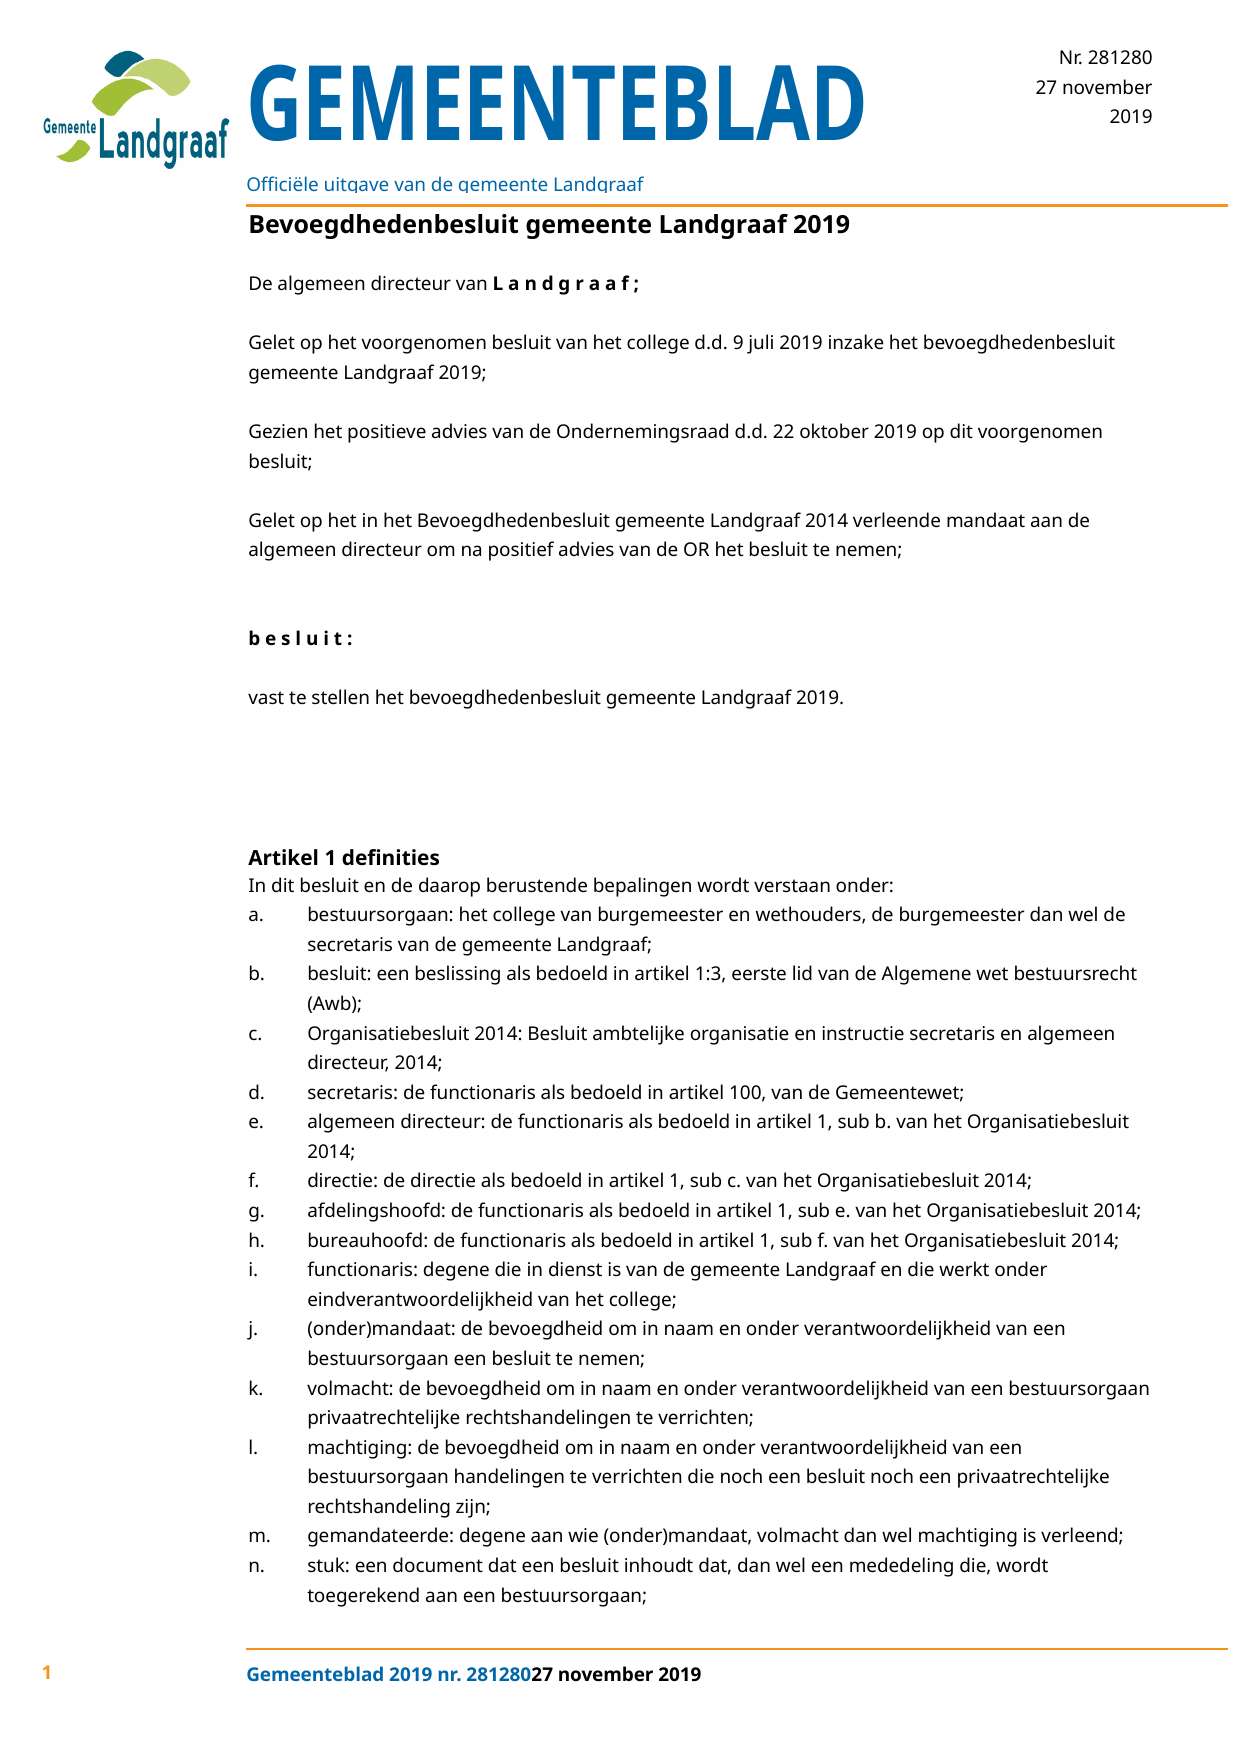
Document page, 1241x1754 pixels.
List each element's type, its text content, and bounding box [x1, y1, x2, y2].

list besluit: een beslissing als bedoeld in artikel 1:3, eerste lid van de Algemene wet bestuursrecht (Awb); [248, 961, 1152, 1016]
list directie: de directie als bedoeld in artikel 1, sub c. van het Organisatiebesluit 2014; [248, 1168, 1152, 1193]
list afdelingshoofd: de functionaris als bedoeld in artikel 1, sub e. van het Organisatiebesluit 2014; [248, 1197, 1152, 1223]
list Organisatiebesluit 2014: Besluit ambtelijke organisatie en instructie secretaris en algemeen directeur, 2014; [248, 1020, 1152, 1075]
text Artikel 1 definities [248, 843, 1152, 872]
text vast te stellen het bevoegdhedenbesluit gemeente Landgraaf 2019. [248, 684, 1152, 710]
text De algemeen directeur van L a n d g r a a f ; [248, 270, 1152, 296]
list algemeen directeur: de functionaris als bedoeld in artikel 1, sub b. van het Organisatiebesluit 2014; [248, 1108, 1152, 1164]
list machtiging: de bevoegdheid om in naam en onder verantwoordelijkheid van een bestuursorgaan handelingen te verrichten die noch een besluit noch een privaatrechtelijke rechtshandeling zijn; [248, 1434, 1152, 1519]
list bureauhoofd: de functionaris als bedoeld in artikel 1, sub f. van het Organisatiebesluit 2014; [248, 1227, 1152, 1252]
list volmacht: de bevoegdheid om in naam en onder verantwoordelijkheid van een bestuursorgaan privaatrechtelijke rechtshandelingen te verrichten; [248, 1375, 1152, 1430]
text Gelet op het voorgenomen besluit van het college d.d. 9 juli 2019 inzake het bevoegdhedenbesluit gemeente Landgraaf 2019; [248, 329, 1152, 385]
picture [41, 47, 231, 172]
text Gezien het positieve advies van de Ondernemingsraad d.d. 22 oktober 2019 op dit voorgenomen besluit; [248, 418, 1152, 473]
list bestuursorgaan: het college van burgemeester en wethouders, de burgemeester dan wel de secretaris van de gemeente Landgraaf; [248, 901, 1152, 957]
list stuk: een document dat een besluit inhoudt dat, dan wel een mededeling die, wordt toegerekend aan een bestuursorgaan; [248, 1552, 1152, 1607]
text b e s l u i t : [248, 625, 1152, 651]
list (onder)mandaat: de bevoegdheid om in naam en onder verantwoordelijkheid van een bestuursorgaan een besluit te nemen; [248, 1316, 1152, 1371]
text In dit besluit en de daarop berustende bepalingen wordt verstaan onder: [248, 872, 1152, 897]
text Gelet op het in het Bevoegdhedenbesluit gemeente Landgraaf 2014 verleende mandaat aan de algemeen directeur om na positief advies van de OR het besluit te nemen; [248, 507, 1152, 562]
list gemandateerde: degene aan wie (onder)mandaat, volmacht dan wel machtiging is verleend; [248, 1523, 1152, 1548]
list functionaris: degene die in dienst is van de gemeente Landgraaf en die werkt onder eindverantwoordelijkheid van het college; [248, 1256, 1152, 1312]
list secretaris: de functionaris als bedoeld in artikel 100, van de Gemeentewet; [248, 1079, 1152, 1104]
text Bevoegdhedenbesluit gemeente Landgraaf 2019 [248, 207, 1152, 241]
